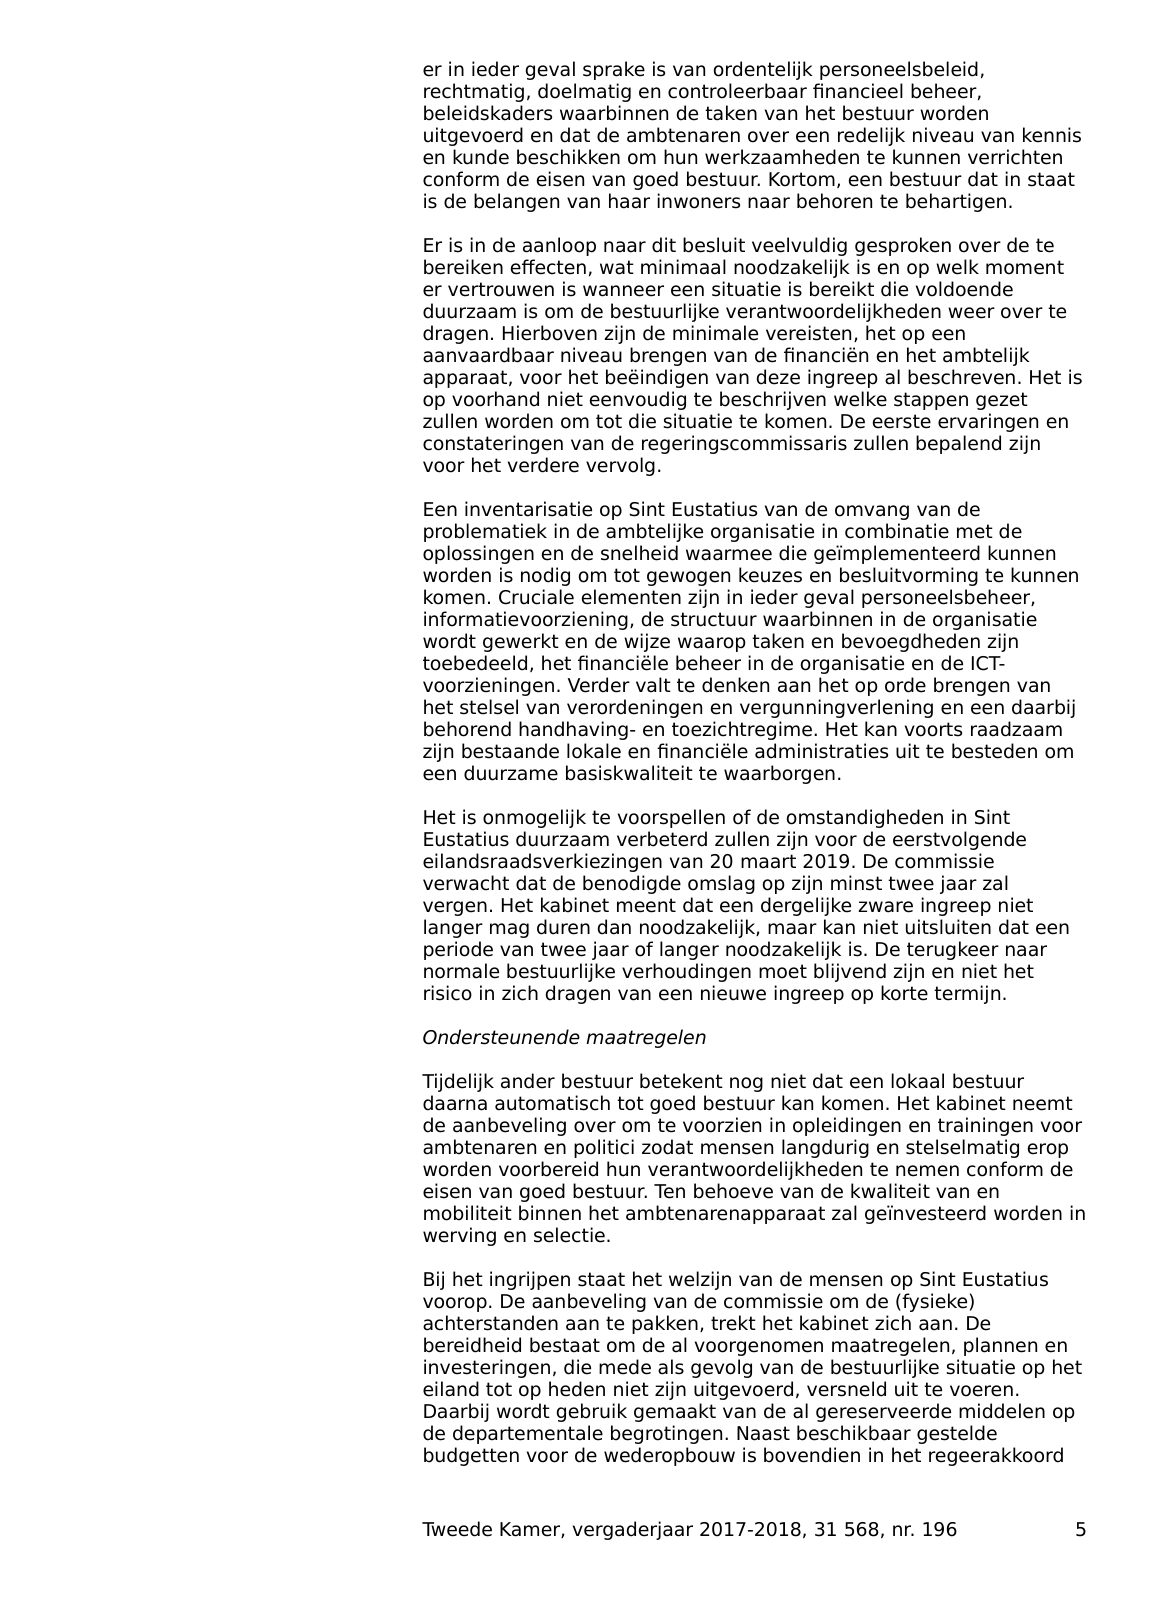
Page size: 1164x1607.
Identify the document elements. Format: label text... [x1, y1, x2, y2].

text Een inventarisatie op Sint Eustatius van de omvang van de problematiek in de ambtelijke organisatie in combinatie met de oplossingen en de snelheid waarmee die geïmplementeerd kunnen worden is nodig om tot gewogen keuzes en besluitvorming te kunnen komen. Cruciale elementen zijn in ieder geval personeelsbeheer, informatievoorziening, de structuur waarbinnen in de organisatie wordt gewerkt en de wijze waarop taken en bevoegdheden zijn toebedeeld, het financiële beheer in de organisatie en de ICT-voorzieningen. Verder valt te denken aan het op orde brengen van het stelsel van verordeningen en vergunningverlening en een daarbij behorend handhaving- en toezichtregime. Het kan voorts raadzaam zijn bestaande lokale en financiële administraties uit te besteden om een duurzame basiskwaliteit te waarborgen. [422, 499, 1087, 785]
text Het is onmogelijk te voorspellen of de omstandigheden in Sint Eustatius duurzaam verbeterd zullen zijn voor de eerstvolgende eilandsraadsverkiezingen van 20 maart 2019. De commissie verwacht dat de benodigde omslag op zijn minst twee jaar zal vergen. Het kabinet meent dat een dergelijke zware ingreep niet langer mag duren dan noodzakelijk, maar kan niet uitsluiten dat een periode van twee jaar of langer noodzakelijk is. De terugkeer naar normale bestuurlijke verhoudingen moet blijvend zijn en niet het risico in zich dragen van een nieuwe ingreep op korte termijn. [422, 807, 1087, 1005]
text Er is in de aanloop naar dit besluit veelvuldig gesproken over de te bereiken effecten, wat minimaal noodzakelijk is en op welk moment er vertrouwen is wanneer een situatie is bereikt die voldoende duurzaam is om de bestuurlijke verantwoordelijkheden weer over te dragen. Hierboven zijn de minimale vereisten, het op een aanvaardbaar niveau brengen van de financiën en het ambtelijk apparaat, voor het beëindigen van deze ingreep al beschreven. Het is op voorhand niet eenvoudig te beschrijven welke stappen gezet zullen worden om tot die situatie te komen. De eerste ervaringen en constateringen van de regeringscommissaris zullen bepalend zijn voor het verdere vervolg. [422, 235, 1087, 477]
subtitle Ondersteunende maatregelen [422, 1027, 1087, 1049]
text er in ieder geval sprake is van ordentelijk personeelsbeleid, rechtmatig, doelmatig en controleerbaar financieel beheer, beleidskaders waarbinnen de taken van het bestuur worden uitgevoerd en dat de ambtenaren over een redelijk niveau van kennis en kunde beschikken om hun werkzaamheden te kunnen verrichten conform de eisen van goed bestuur. Kortom, een bestuur dat in staat is de belangen van haar inwoners naar behoren te behartigen. [422, 59, 1087, 213]
text Bij het ingrijpen staat het welzijn van de mensen op Sint Eustatius voorop. De aanbeveling van de commissie om de (fysieke) achterstanden aan te pakken, trekt het kabinet zich aan. De bereidheid bestaat om de al voorgenomen maatregelen, plannen en investeringen, die mede als gevolg van de bestuurlijke situatie op het eiland tot op heden niet zijn uitgevoerd, versneld uit te voeren. Daarbij wordt gebruik gemaakt van de al gereserveerde middelen op de departementale begrotingen. Naast beschikbaar gestelde budgetten voor de wederopbouw is bovendien in het regeerakkoord [422, 1269, 1087, 1467]
text Tijdelijk ander bestuur betekent nog niet dat een lokaal bestuur daarna automatisch tot goed bestuur kan komen. Het kabinet neemt de aanbeveling over om te voorzien in opleidingen en trainingen voor ambtenaren en politici zodat mensen langdurig en stelselmatig erop worden voorbereid hun verantwoordelijkheden te nemen conform de eisen van goed bestuur. Ten behoeve van de kwaliteit van en mobiliteit binnen het ambtenarenapparaat zal geïnvesteerd worden in werving en selectie. [422, 1071, 1087, 1247]
